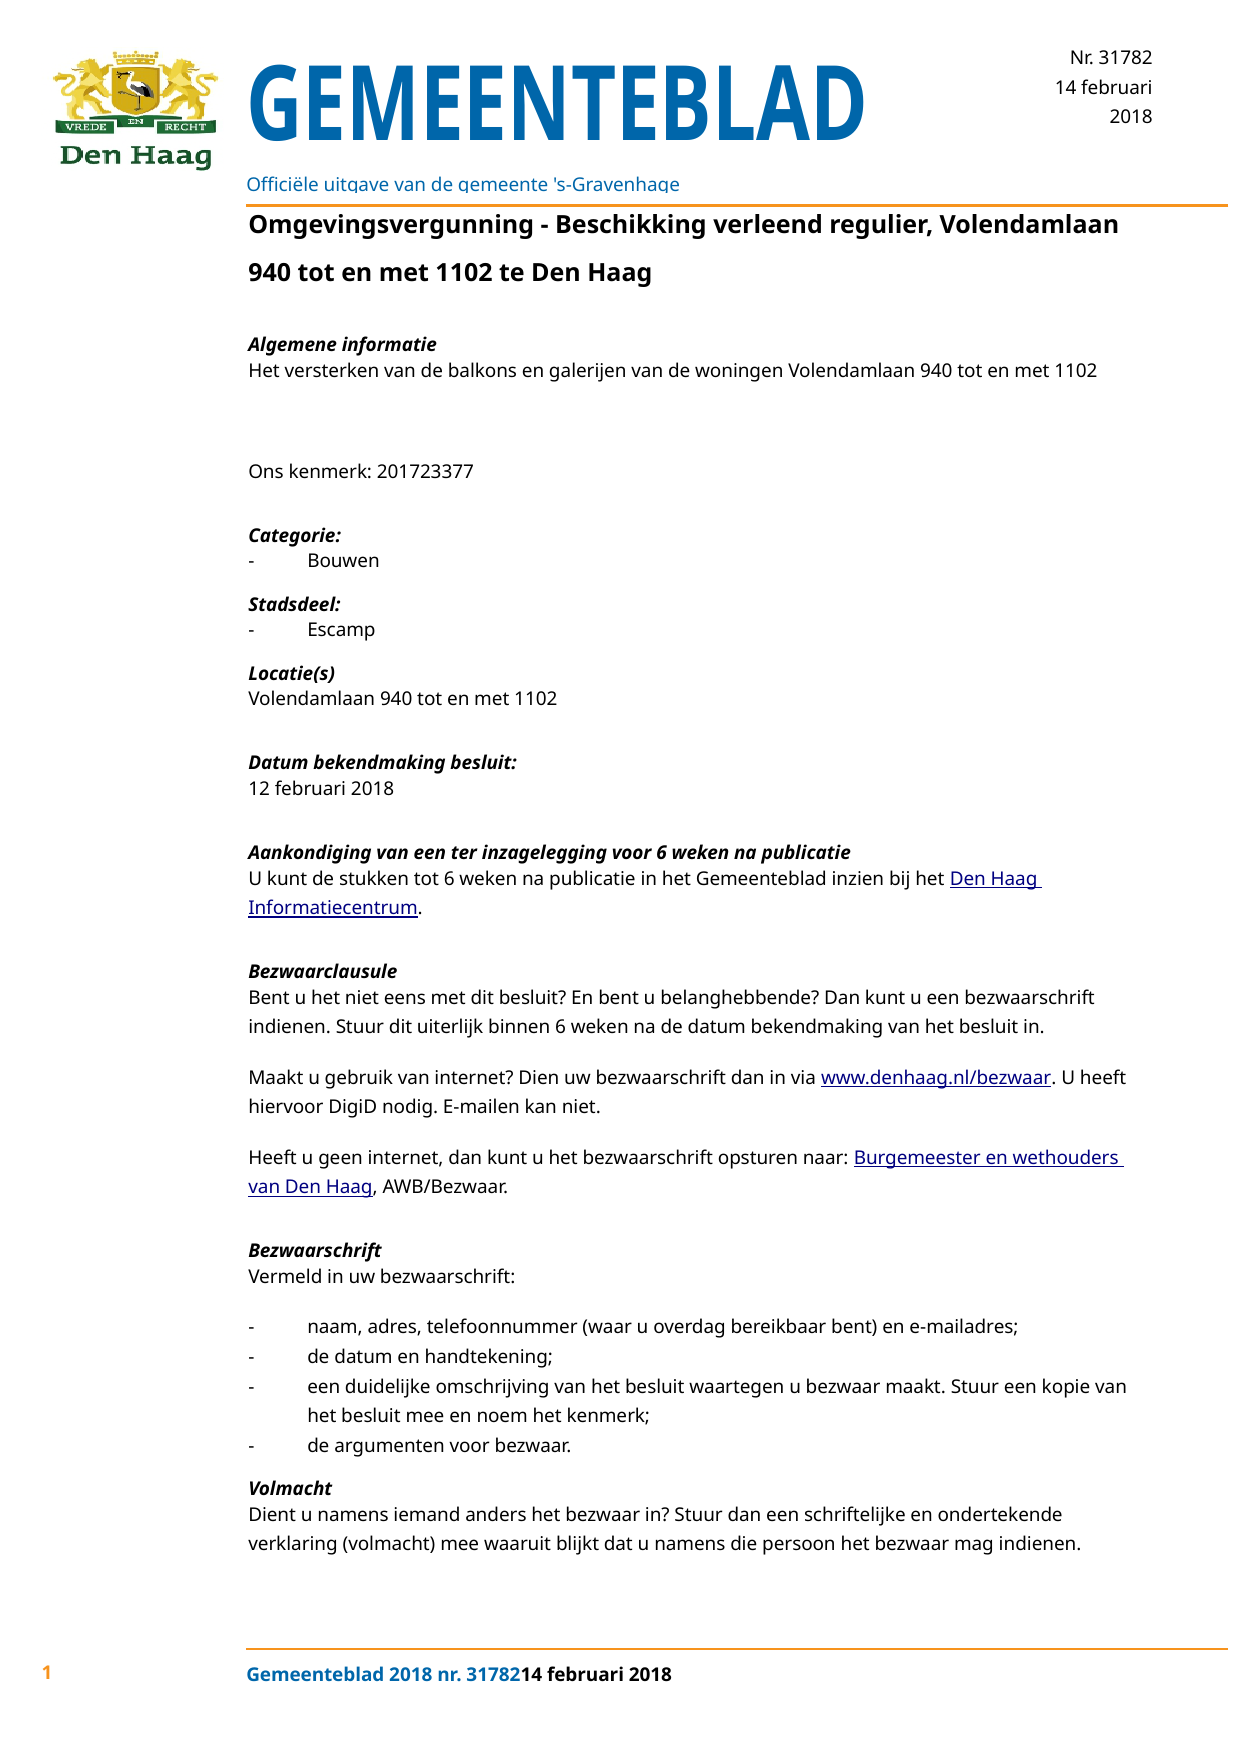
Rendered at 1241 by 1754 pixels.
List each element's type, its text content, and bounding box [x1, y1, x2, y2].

text U kunt de stukken tot 6 weken na publicatie in het Gemeenteblad inzien bij het Den Haag Informatiecentrum. [248, 865, 1152, 920]
text Dient u namens iemand anders het bezwaar in? Stuur dan een schriftelijke en ondertekende verklaring (volmacht) mee waaruit blijkt dat u namens die persoon het bezwaar mag indienen. [248, 1501, 1152, 1556]
text Aankondiging van een ter inzagelegging voor 6 weken na publicatie [248, 839, 1152, 865]
text Omgevingsvergunning - Beschikking verleend regulier, Volendamlaan 940 tot en met 1102 te Den Haag [248, 207, 1152, 288]
text Stadsdeel: [248, 591, 1152, 617]
text Datum bekendmaking besluit: [248, 749, 1152, 775]
text Volendamlaan 940 tot en met 1102 [248, 685, 1152, 711]
list de argumenten voor bezwaar. [248, 1432, 1152, 1458]
text Volmacht [248, 1475, 1152, 1501]
list Bouwen [248, 548, 1152, 573]
text Locatie(s) [248, 660, 1152, 685]
text Vermeld in uw bezwaarschrift: [248, 1263, 1152, 1289]
text Heeft u geen internet, dan kunt u het bezwaarschrift opsturen naar: Burgemeester en wethouders van Den Haag, AWB/Bezwaar. [248, 1144, 1152, 1199]
list een duidelijke omschrijving van het besluit waartegen u bezwaar maakt. Stuur een kopie van het besluit mee en noem het kenmerk; [248, 1373, 1152, 1428]
list de datum en handtekening; [248, 1343, 1152, 1369]
text Het versterken van de balkons en galerijen van de woningen Volendamlaan 940 tot en met 1102 [248, 357, 1152, 383]
text Bezwaarschrift [248, 1238, 1152, 1263]
list naam, adres, telefoonnummer (waar u overdag bereikbaar bent) en e-mailadres; [248, 1314, 1152, 1339]
text Bent u het niet eens met dit besluit? En bent u belanghebbende? Dan kunt u een bezwaarschrift indienen. Stuur dit uiterlijk binnen 6 weken na de datum bekendmaking van het besluit in. [248, 984, 1152, 1039]
text Categorie: [248, 522, 1152, 548]
text Algemene informatie [248, 331, 1152, 357]
text 12 februari 2018 [248, 775, 1152, 801]
text Ons kenmerk: 201723377 [248, 458, 1152, 484]
text Bezwaarclausule [248, 958, 1152, 984]
list Escamp [248, 617, 1152, 642]
text Maakt u gebruik van internet? Dien uw bezwaarschrift dan in via www.denhaag.nl/bezwaar. U heeft hiervoor DigiD nodig. E-mailen kan niet. [248, 1064, 1152, 1119]
picture [41, 47, 231, 172]
